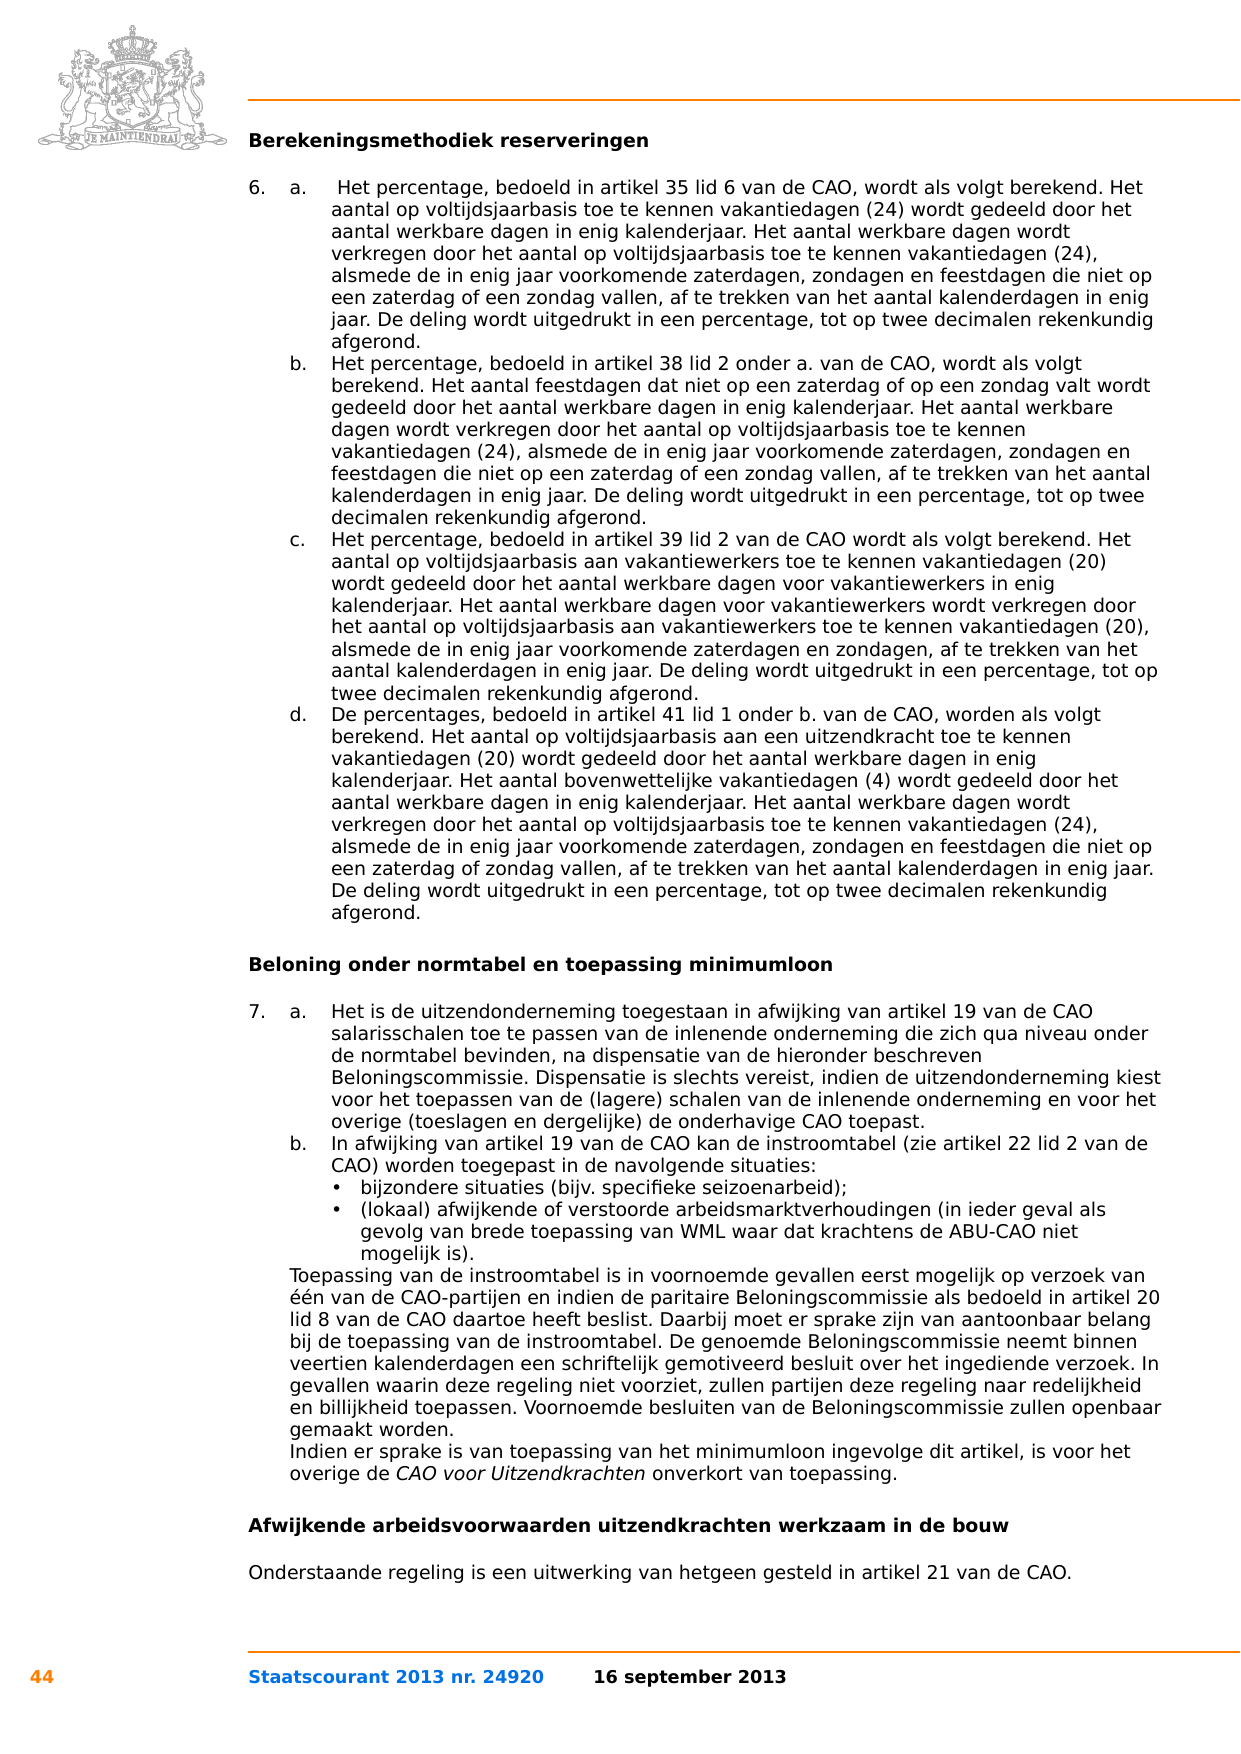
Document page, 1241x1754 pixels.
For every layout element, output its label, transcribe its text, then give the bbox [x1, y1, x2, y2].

text • (lokaal) afwijkende of verstoorde arbeidsmarktverhoudingen (in ieder geval als gevolg van brede toepassing van WML waar dat krachtens de ABU-CAO niet mogelijk is). [331, 1199, 1163, 1265]
subtitle Beloning onder normtabel en toepassing minimumloon [248, 954, 1163, 976]
text c. Het percentage, bedoeld in artikel 39 lid 2 van de CAO wordt als volgt berekend. Het aantal op voltijdsjaarbasis aan vakantiewerkers toe te kennen vakantiedagen (20) wordt gedeeld door het aantal werkbare dagen voor vakantiewerkers in enig kalenderjaar. Het aantal werkbare dagen voor vakantiewerkers wordt verkregen door het aantal op voltijdsjaarbasis aan vakantiewerkers toe te kennen vakantiedagen (20), alsmede de in enig jaar voorkomende zaterdagen en zondagen, af te trekken van het aantal kalenderdagen in enig jaar. De deling wordt uitgedrukt in een percentage, tot op twee decimalen rekenkundig afgerond. [289, 528, 1163, 704]
text b. Het percentage, bedoeld in artikel 38 lid 2 onder a. van de CAO, wordt als volgt berekend. Het aantal feestdagen dat niet op een zaterdag of op een zondag valt wordt gedeeld door het aantal werkbare dagen in enig kalenderjaar. Het aantal werkbare dagen wordt verkregen door het aantal op voltijdsjaarbasis toe te kennen vakantiedagen (24), alsmede de in enig jaar voorkomende zaterdagen, zondagen en feestdagen die niet op een zaterdag of een zondag vallen, af te trekken van het aantal kalenderdagen in enig jaar. De deling wordt uitgedrukt in een percentage, tot op twee decimalen rekenkundig afgerond. [289, 353, 1163, 528]
subtitle Berekeningsmethodiek reserveringen [248, 130, 1163, 152]
text Toepassing van de instroomtabel is in voornoemde gevallen eerst mogelijk op verzoek van één van de CAO-partijen en indien de paritaire Beloningscommissie als bedoeld in artikel 20 lid 8 van de CAO daartoe heeft beslist. Daarbij moet er sprake zijn van aantoonbaar belang bij de toepassing van de instroomtabel. De genoemde Beloningscommissie neemt binnen veertien kalenderdagen een schriftelijk gemotiveerd besluit over het ingediende verzoek. In gevallen waarin deze regeling niet voorziet, zullen partijen deze regeling naar redelijkheid en billijkheid toepassen. Voornoemde besluiten van de Beloningscommissie zullen openbaar gemaakt worden. [289, 1265, 1163, 1441]
subtitle Afwijkende arbeidsvoorwaarden uitzendkrachten werkzaam in de bouw [248, 1515, 1163, 1537]
text • bijzondere situaties (bijv. specifieke seizoenarbeid); [331, 1177, 1163, 1199]
text 7. a. Het is de uitzendonderneming toegestaan in afwijking van artikel 19 van de CAO salarisschalen toe te passen van de inlenende onderneming die zich qua niveau onder de normtabel bevinden, na dispensatie van de hieronder beschreven Beloningscommissie. Dispensatie is slechts vereist, indien de uitzendonderneming kiest voor het toepassen van de (lagere) schalen van de inlenende onderneming en voor het overige (toeslagen en dergelijke) de onderhavige CAO toepast. [248, 1001, 1163, 1133]
text Indien er sprake is van toepassing van het minimumloon ingevolge dit artikel, is voor het overige de CAO voor Uitzendkrachten onverkort van toepassing. [289, 1441, 1163, 1485]
text 6. a. Het percentage, bedoeld in artikel 35 lid 6 van de CAO, wordt als volgt berekend. Het aantal op voltijdsjaarbasis toe te kennen vakantiedagen (24) wordt gedeeld door het aantal werkbare dagen in enig kalenderjaar. Het aantal werkbare dagen wordt verkregen door het aantal op voltijdsjaarbasis toe te kennen vakantiedagen (24), alsmede de in enig jaar voorkomende zaterdagen, zondagen en feestdagen die niet op een zaterdag of een zondag vallen, af te trekken van het aantal kalenderdagen in enig jaar. De deling wordt uitgedrukt in een percentage, tot op twee decimalen rekenkundig afgerond. [248, 177, 1163, 353]
picture [38, 25, 227, 150]
text d. De percentages, bedoeld in artikel 41 lid 1 onder b. van de CAO, worden als volgt berekend. Het aantal op voltijdsjaarbasis aan een uitzendkracht toe te kennen vakantiedagen (20) wordt gedeeld door het aantal werkbare dagen in enig kalenderjaar. Het aantal bovenwettelijke vakantiedagen (4) wordt gedeeld door het aantal werkbare dagen in enig kalenderjaar. Het aantal werkbare dagen wordt verkregen door het aantal op voltijdsjaarbasis toe te kennen vakantiedagen (24), alsmede de in enig jaar voorkomende zaterdagen, zondagen en feestdagen die niet op een zaterdag of zondag vallen, af te trekken van het aantal kalenderdagen in enig jaar. De deling wordt uitgedrukt in een percentage, tot op twee decimalen rekenkundig afgerond. [289, 704, 1163, 924]
text Onderstaande regeling is een uitwerking van hetgeen gesteld in artikel 21 van de CAO. [248, 1562, 1163, 1584]
text b. In afwijking van artikel 19 van de CAO kan de instroomtabel (zie artikel 22 lid 2 van de CAO) worden toegepast in de navolgende situaties: [289, 1133, 1163, 1177]
